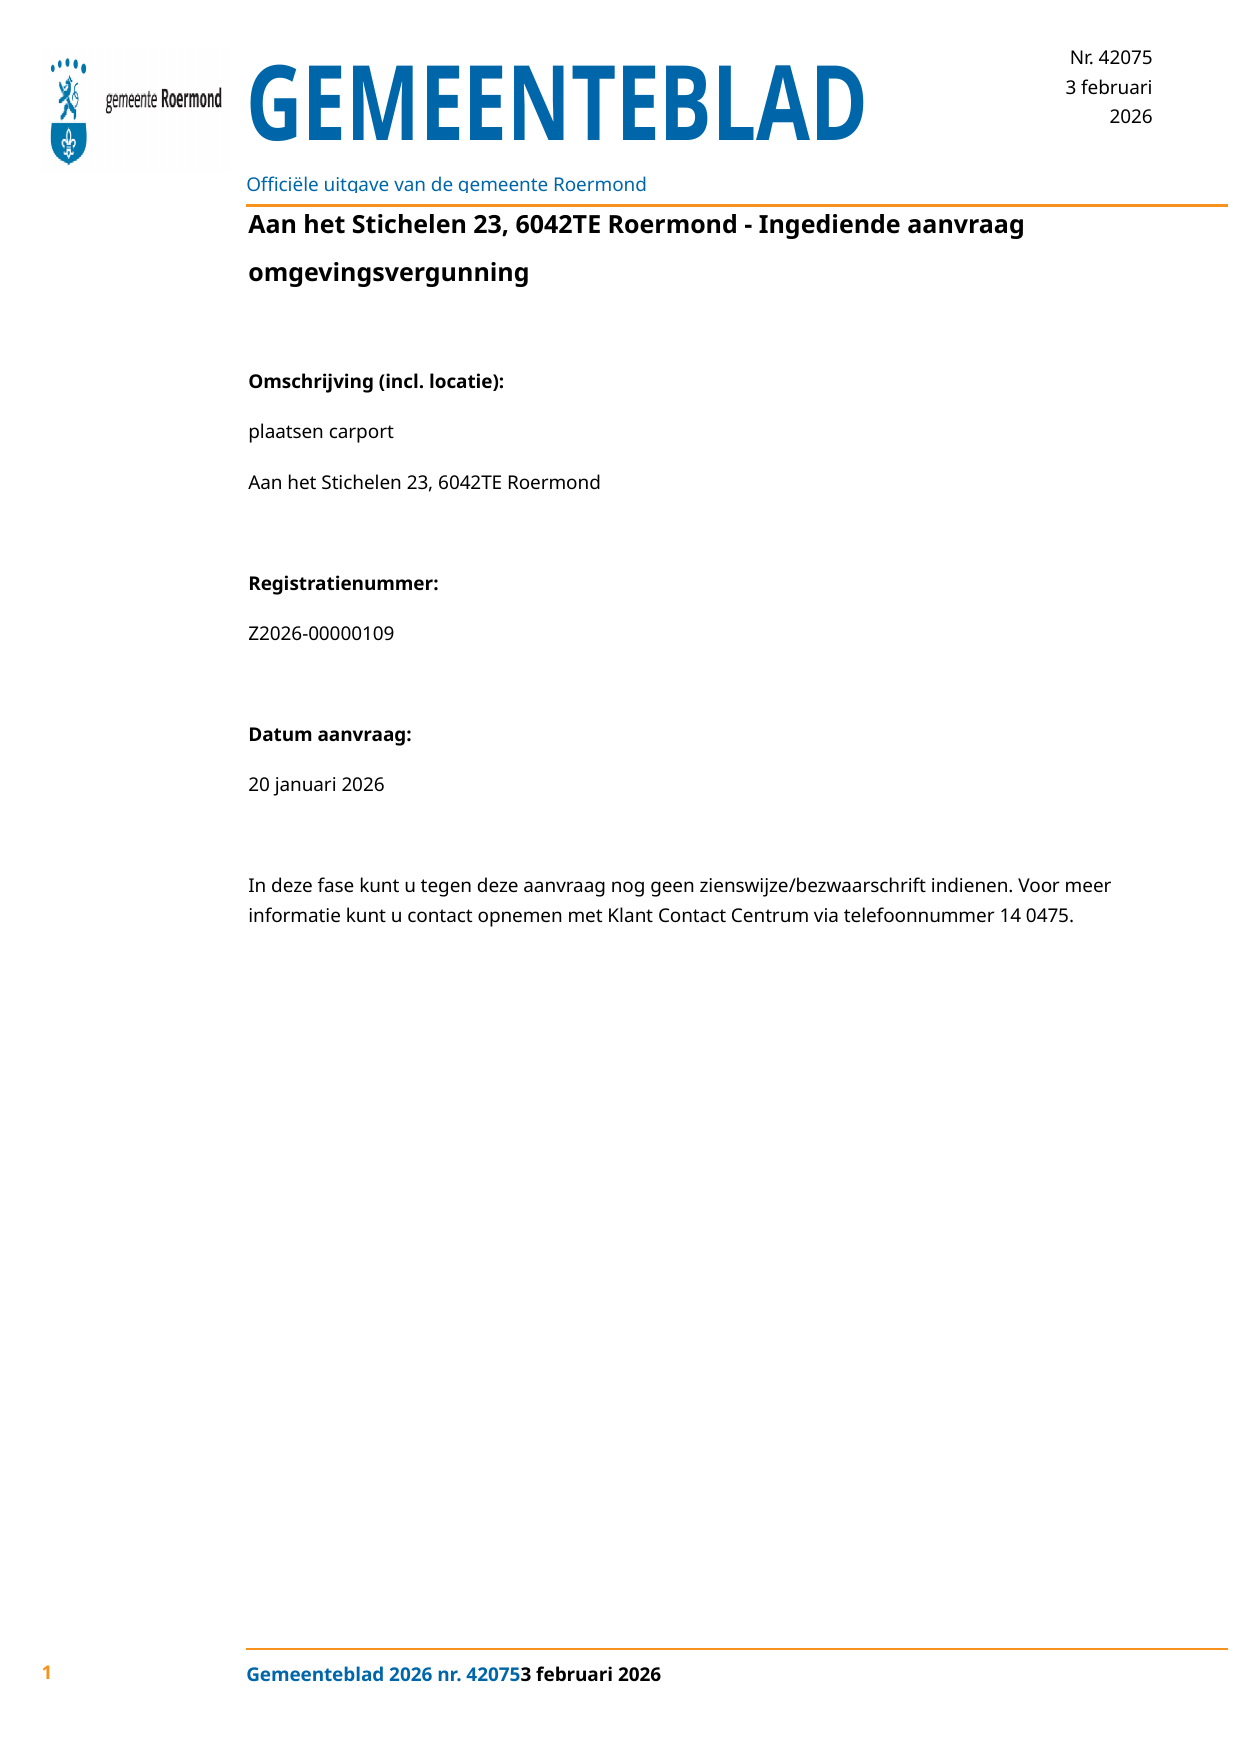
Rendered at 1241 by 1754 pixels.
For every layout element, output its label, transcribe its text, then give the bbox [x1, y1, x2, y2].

text Z2026-00000109 [248, 620, 1152, 646]
text plaatsen carport [248, 419, 1152, 444]
text Aan het Stichelen 23, 6042TE Roermond [248, 469, 1152, 495]
text Registratienummer: [248, 570, 1152, 596]
picture [41, 47, 231, 172]
text Aan het Stichelen 23, 6042TE Roermond - Ingediende aanvraag omgevingsvergunning [248, 207, 1152, 288]
text Omschrijving (incl. locatie): [248, 368, 1152, 394]
text 20 januari 2026 [248, 772, 1152, 797]
text Datum aanvraag: [248, 721, 1152, 747]
text In deze fase kunt u tegen deze aanvraag nog geen zienswijze/bezwaarschrift indienen. Voor meer informatie kunt u contact opnemen met Klant Contact Centrum via telefoonnummer 14 0475. [248, 872, 1152, 928]
